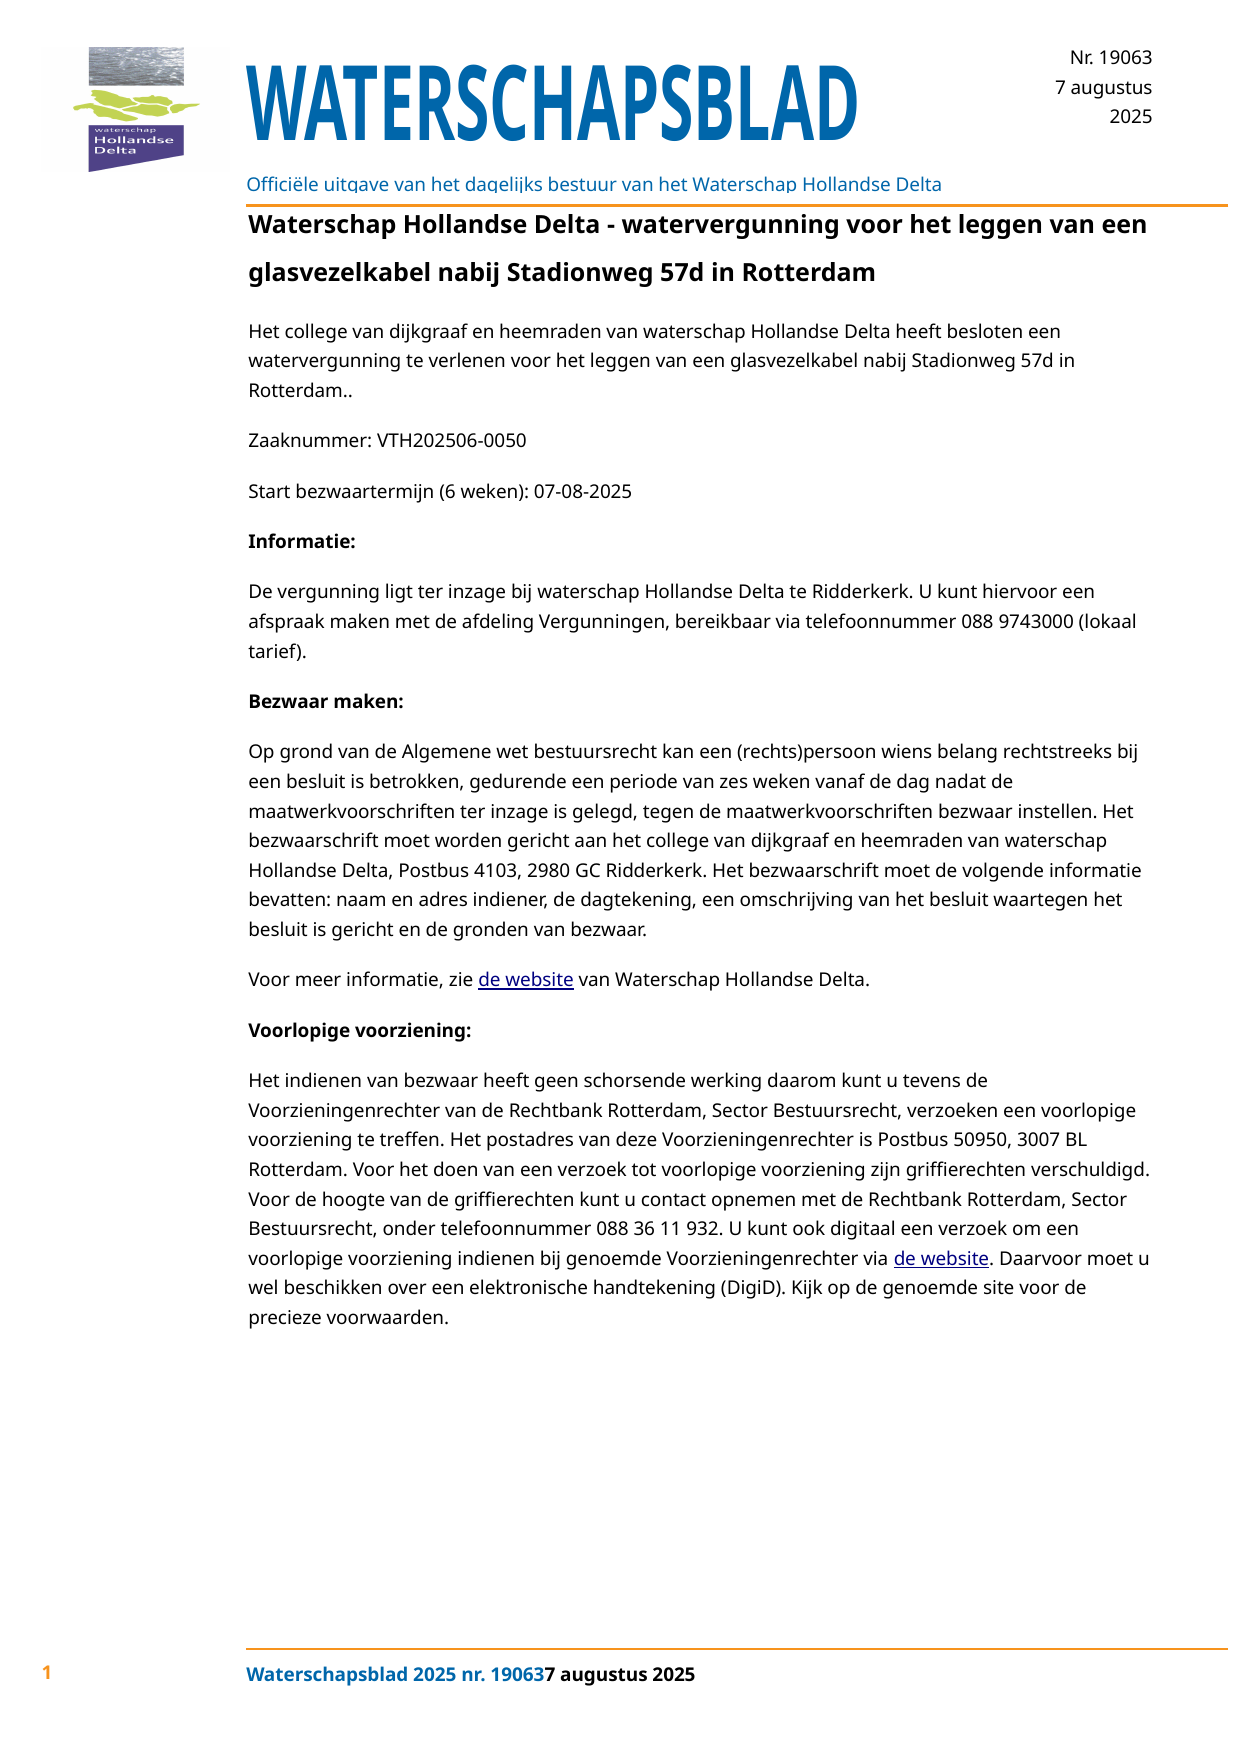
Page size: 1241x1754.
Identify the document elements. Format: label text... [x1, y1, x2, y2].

text Op grond van de Algemene wet bestuursrecht kan een (rechts)persoon wiens belang rechtstreeks bij een besluit is betrokken, gedurende een periode van zes weken vanaf de dag nadat de maatwerkvoorschriften ter inzage is gelegd, tegen de maatwerkvoorschriften bezwaar instellen. Het bezwaarschrift moet worden gericht aan het college van dijkgraaf en heemraden van waterschap Hollandse Delta, Postbus 4103, 2980 GC Ridderkerk. Het bezwaarschrift moet de volgende informatie bevatten: naam en adres indiener, de dagtekening, een omschrijving van het besluit waartegen het besluit is gericht en de gronden van bezwaar. [248, 739, 1152, 942]
text De vergunning ligt ter inzage bij waterschap Hollandse Delta te Ridderkerk. U kunt hiervoor een afspraak maken met de afdeling Vergunningen, bereikbaar via telefoonnummer 088 9743000 (lokaal tarief). [248, 579, 1152, 664]
text Voorlopige voorziening: [248, 1017, 1152, 1043]
text Bezwaar maken: [248, 688, 1152, 714]
text Start bezwaartermijn (6 weken): 07-08-2025 [248, 478, 1152, 504]
text Het indienen van bezwaar heeft geen schorsende werking daarom kunt u tevens de Voorzieningenrechter van de Rechtbank Rotterdam, Sector Bestuursrecht, verzoeken een voorlopige voorziening te treffen. Het postadres van deze Voorzieningenrechter is Postbus 50950, 3007 BL Rotterdam. Voor het doen van een verzoek tot voorlopige voorziening zijn griffierechten verschuldigd. Voor de hoogte van de griffierechten kunt u contact opnemen met de Rechtbank Rotterdam, Sector Bestuursrecht, onder telefoonnummer 088 36 11 932. U kunt ook digitaal een verzoek om een voorlopige voorziening indienen bij genoemde Voorzieningenrechter via de website. Daarvoor moet u wel beschikken over een elektronische handtekening (DigiD). Kijk op de genoemde site voor de precieze voorwaarden. [248, 1067, 1152, 1330]
picture [41, 47, 231, 172]
text Het college van dijkgraaf en heemraden van waterschap Hollandse Delta heeft besloten een watervergunning te verlenen voor het leggen van een glasvezelkabel nabij Stadionweg 57d in Rotterdam.. [248, 318, 1152, 403]
text Voor meer informatie, zie de website van Waterschap Hollandse Delta. [248, 967, 1152, 992]
text Informatie: [248, 528, 1152, 554]
text Waterschap Hollandse Delta - watervergunning voor het leggen van een glasvezelkabel nabij Stadionweg 57d in Rotterdam [248, 207, 1152, 288]
text Zaaknummer: VTH202506-0050 [248, 427, 1152, 453]
